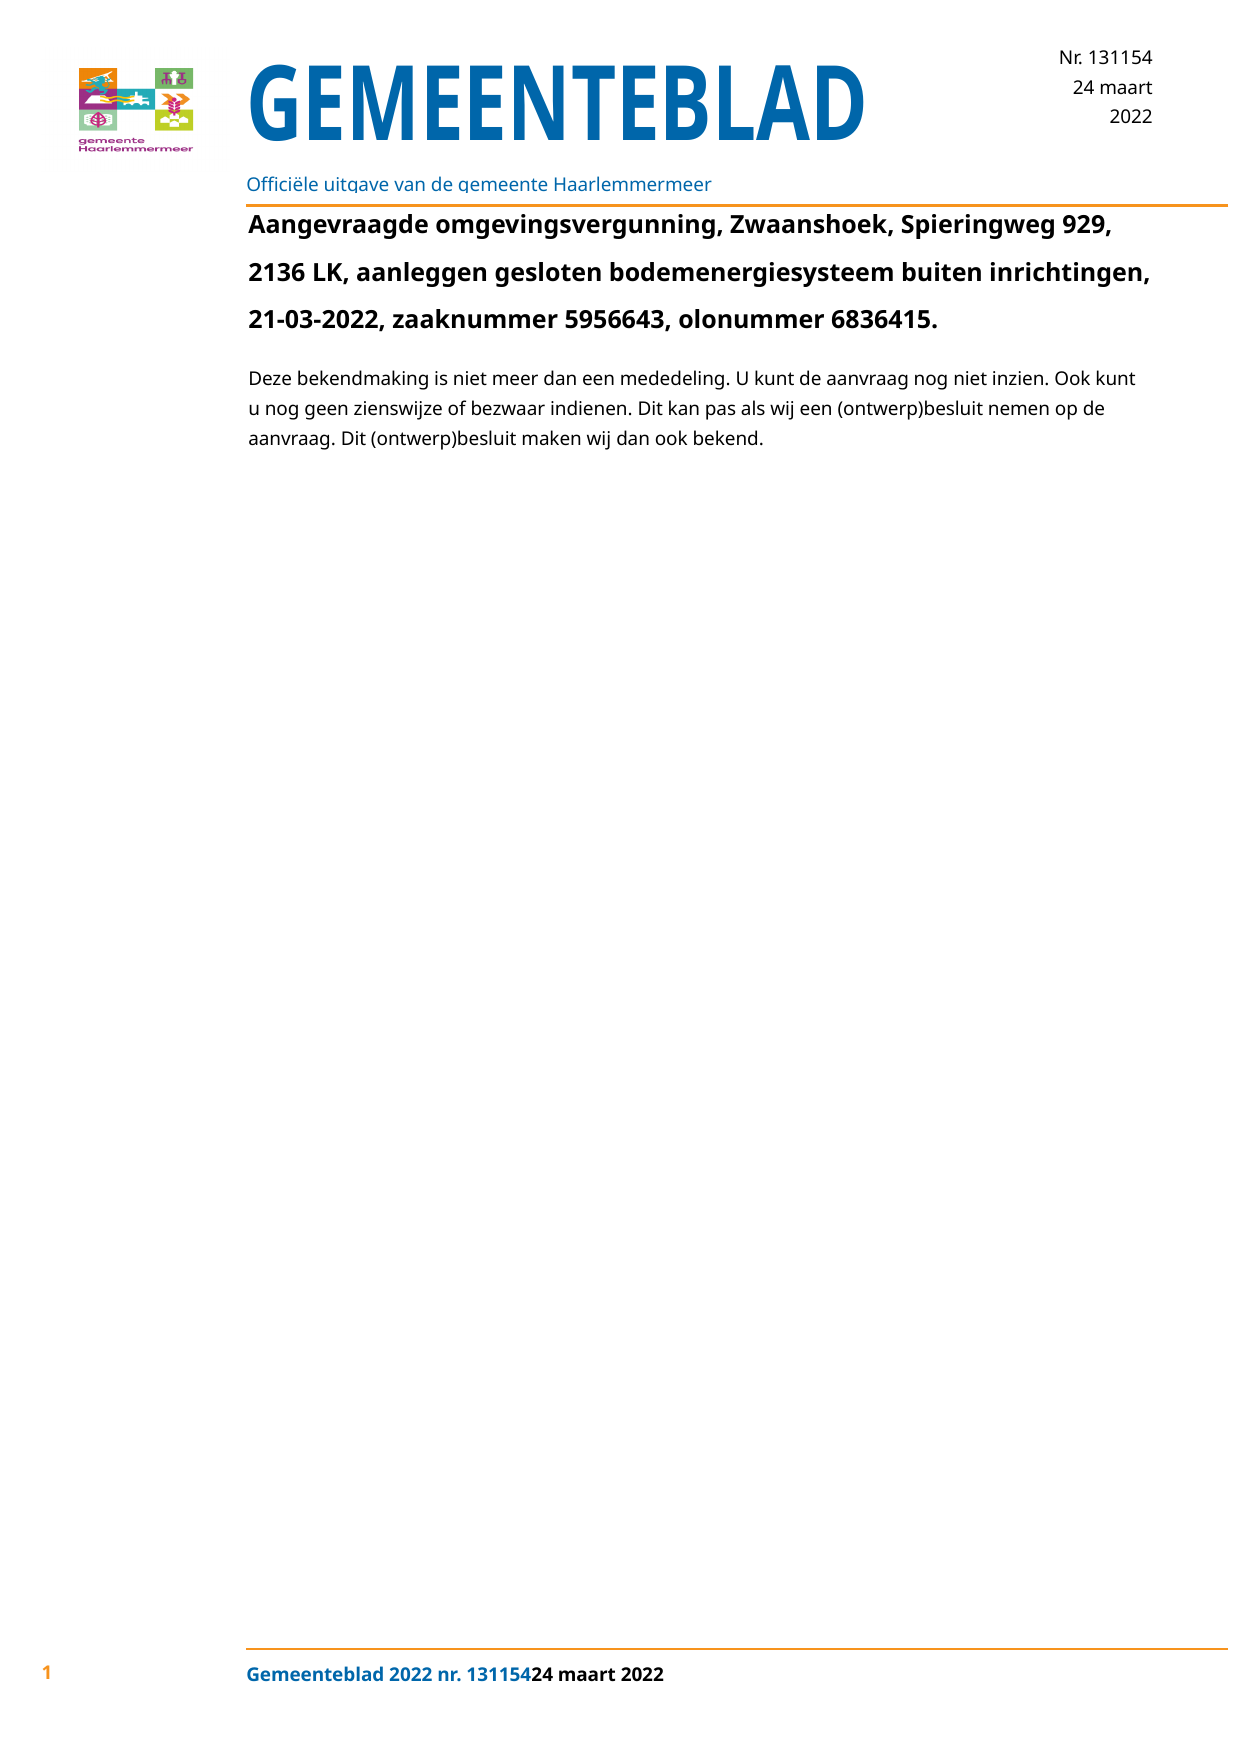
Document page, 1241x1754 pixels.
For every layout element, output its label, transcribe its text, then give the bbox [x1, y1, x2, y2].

picture [41, 47, 231, 172]
text Aangevraagde omgevingsvergunning, Zwaanshoek, Spieringweg 929, 2136 LK, aanleggen gesloten bodemenergiesysteem buiten inrichtingen, 21-03-2022, zaaknummer 5956643, olonummer 6836415. [248, 207, 1152, 336]
text Deze bekendmaking is niet meer dan een mededeling. U kunt de aanvraag nog niet inzien. Ook kunt u nog geen zienswijze of bezwaar indienen. Dit kan pas als wij een (ontwerp)besluit nemen op de aanvraag. Dit (ontwerp)besluit maken wij dan ook bekend. [248, 366, 1152, 450]
